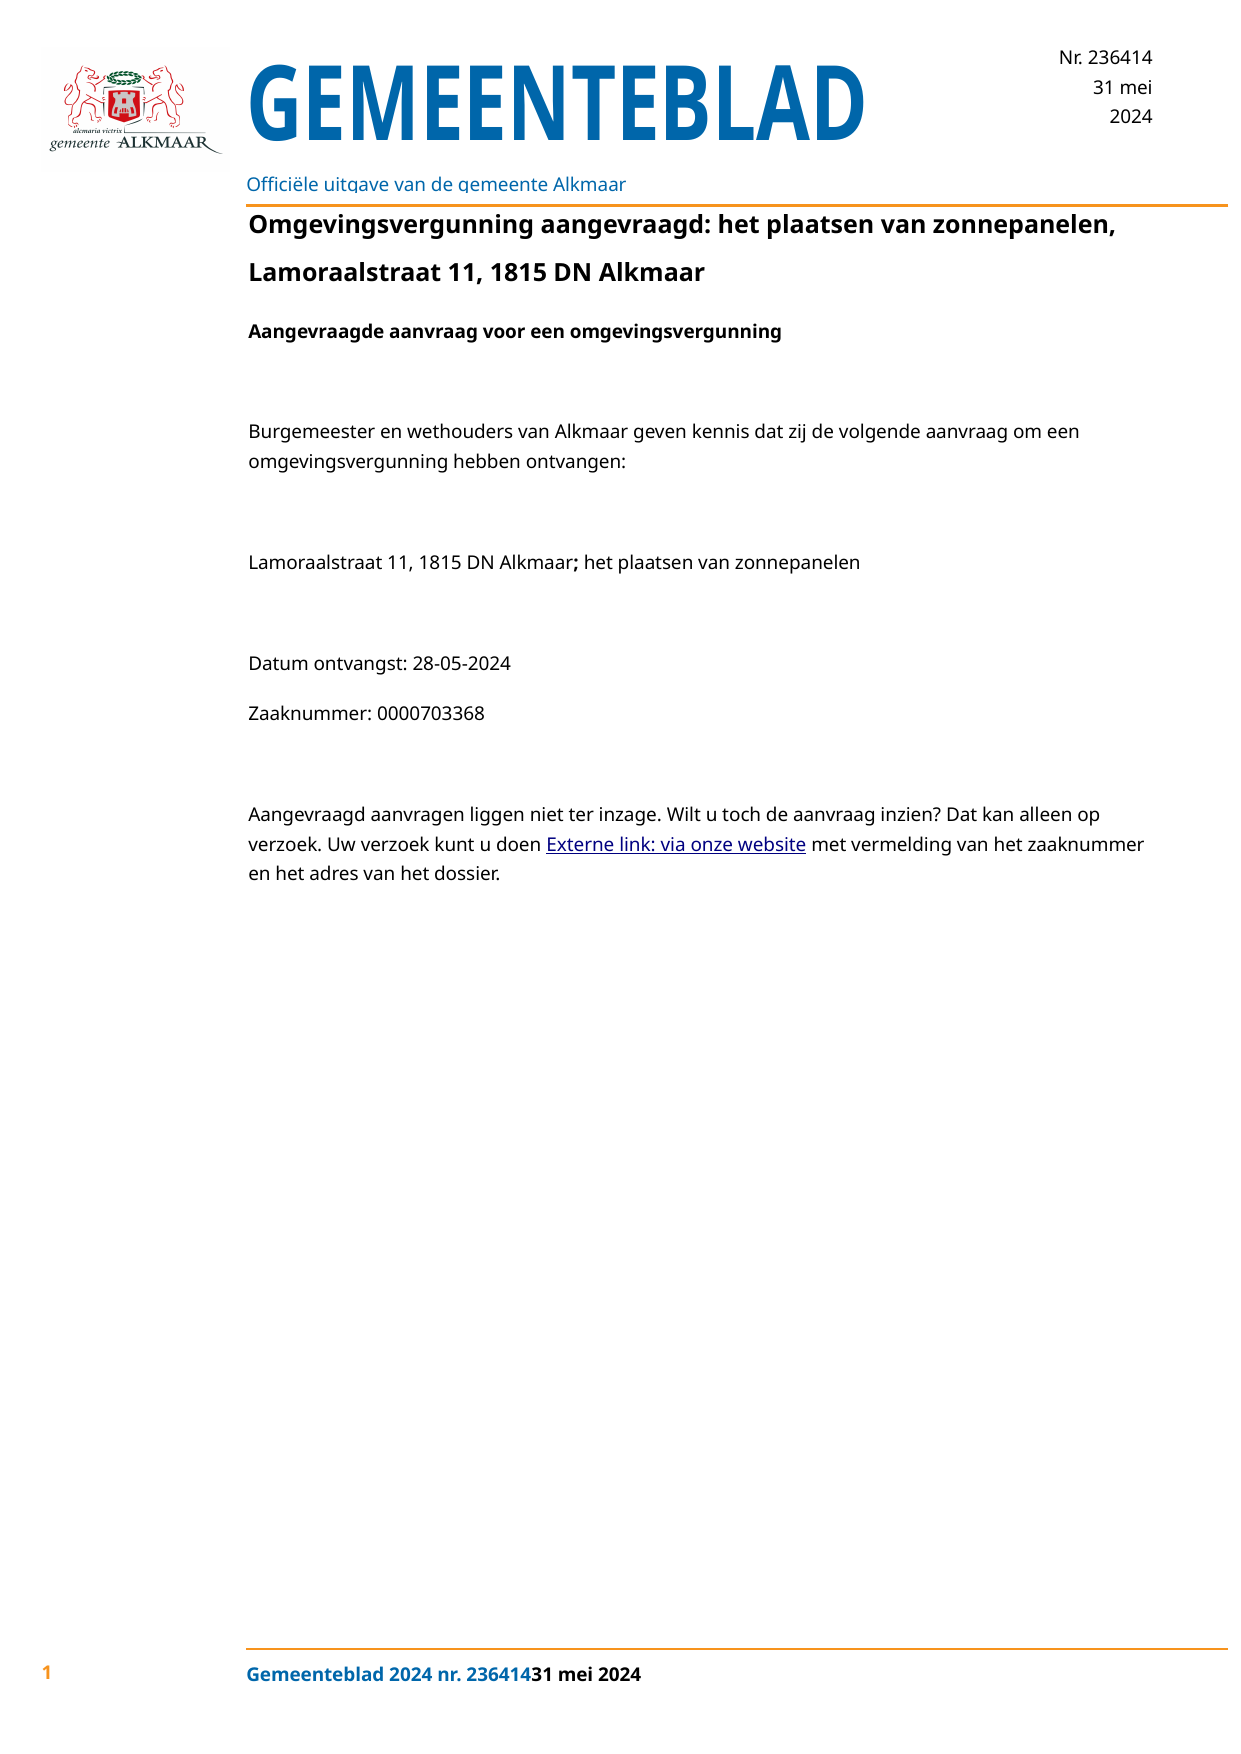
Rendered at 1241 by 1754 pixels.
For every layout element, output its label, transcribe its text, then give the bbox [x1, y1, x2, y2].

text Zaaknummer: 0000703368 [248, 700, 1152, 726]
text Omgevingsvergunning aangevraagd: het plaatsen van zonnepanelen, Lamoraalstraat 11, 1815 DN Alkmaar [248, 207, 1152, 288]
text Lamoraalstraat 11, 1815 DN Alkmaar; het plaatsen van zonnepanelen [248, 549, 1152, 575]
picture [41, 47, 231, 172]
text Burgemeester en wethouders van Alkmaar geven kennis dat zij de volgende aanvraag om een omgevingsvergunning hebben ontvangen: [248, 419, 1152, 474]
text Aangevraagd aanvragen liggen niet ter inzage. Wilt u toch de aanvraag inzien? Dat kan alleen op verzoek. Uw verzoek kunt u doen Externe link: via onze website met vermelding van het zaaknummer en het adres van het dossier. [248, 801, 1152, 886]
text Aangevraagde aanvraag voor een omgevingsvergunning [248, 318, 1152, 344]
text Datum ontvangst: 28-05-2024 [248, 650, 1152, 676]
